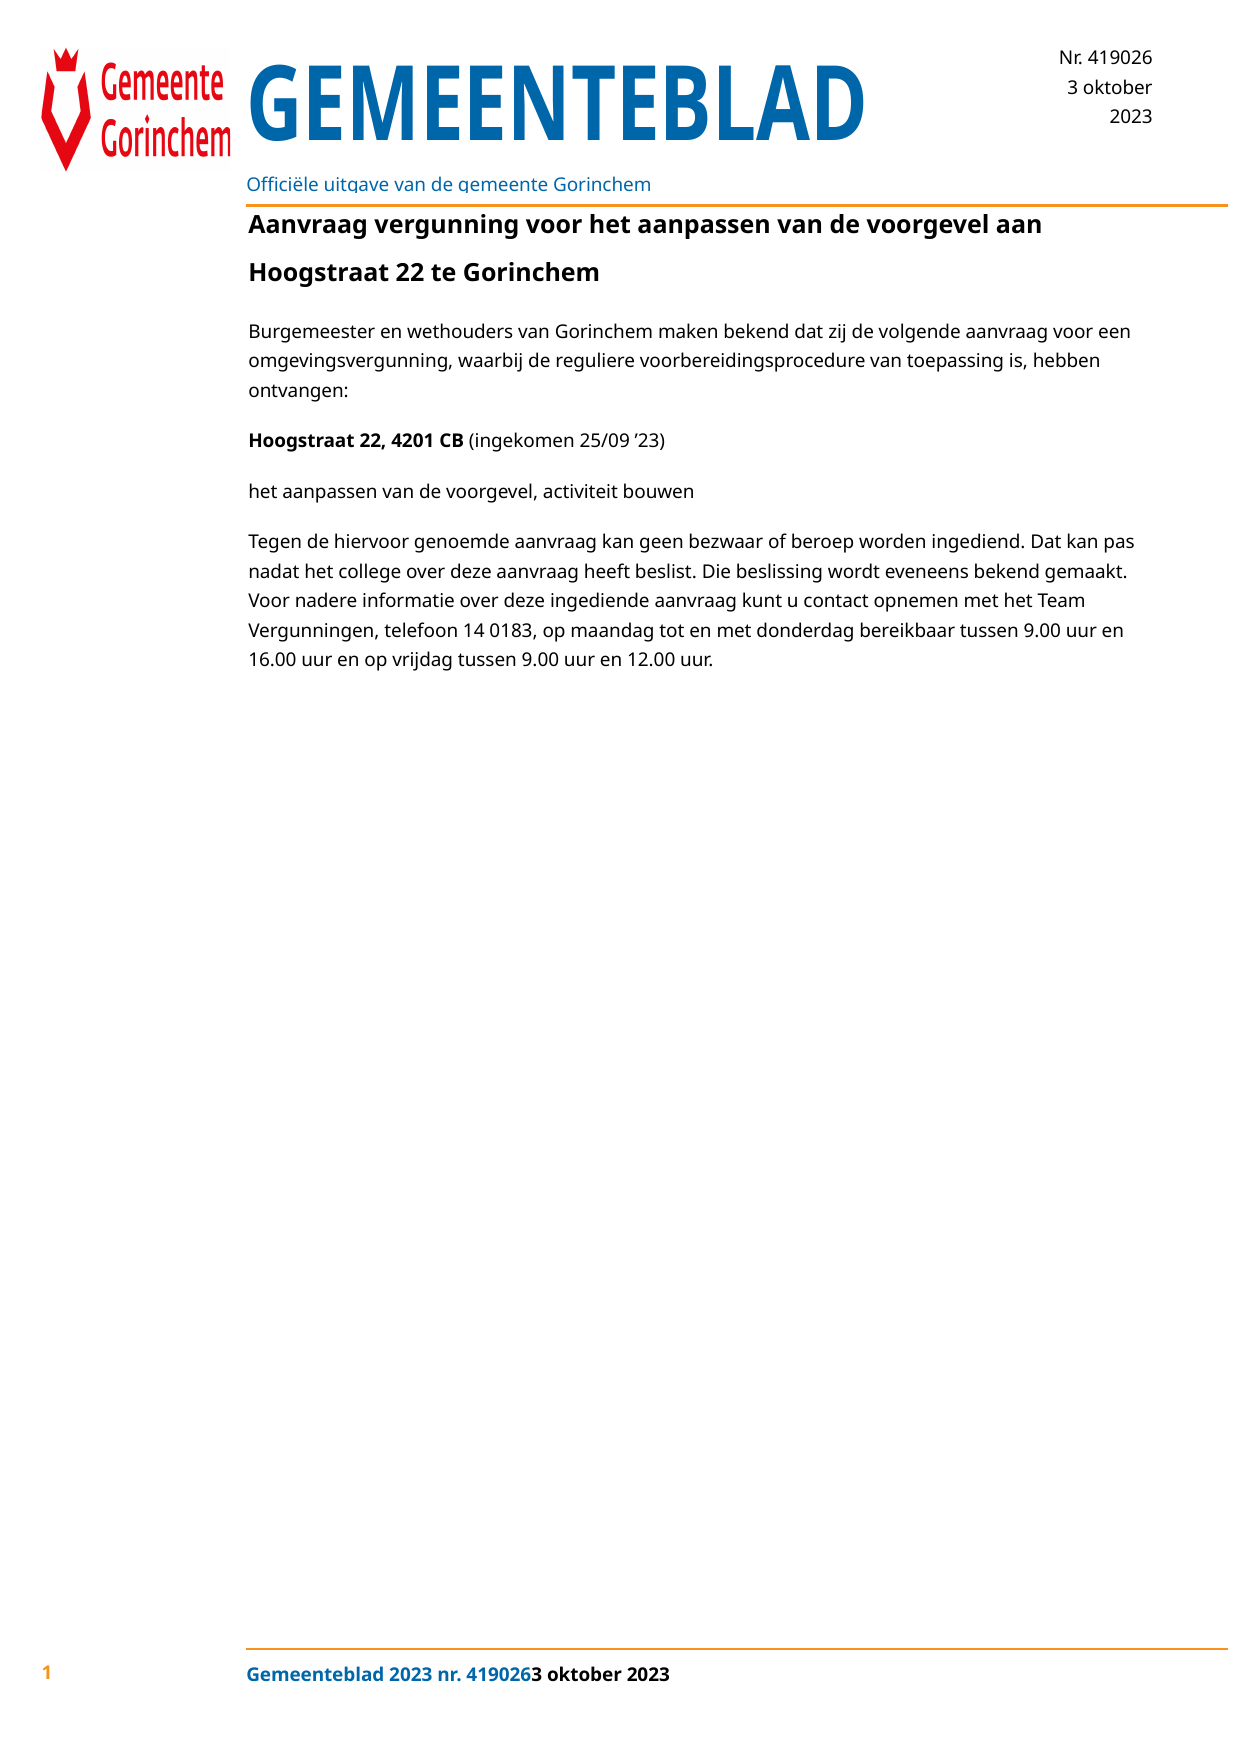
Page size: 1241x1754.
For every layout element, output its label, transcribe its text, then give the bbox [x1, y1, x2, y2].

picture [41, 47, 231, 172]
text Hoogstraat 22, 4201 CB (ingekomen 25/09 ’23) [248, 427, 1152, 453]
text het aanpassen van de voorgevel, activiteit bouwen [248, 478, 1152, 504]
text Burgemeester en wethouders van Gorinchem maken bekend dat zij de volgende aanvraag voor een omgevingsvergunning, waarbij de reguliere voorbereidingsprocedure van toepassing is, hebben ontvangen: [248, 318, 1152, 403]
text Tegen de hiervoor genoemde aanvraag kan geen bezwaar of beroep worden ingediend. Dat kan pas nadat het college over deze aanvraag heeft beslist. Die beslissing wordt eveneens bekend gemaakt. Voor nadere informatie over deze ingediende aanvraag kunt u contact opnemen met het Team Vergunningen, telefoon 14 0183, op maandag tot en met donderdag bereikbaar tussen 9.00 uur en 16.00 uur en op vrijdag tussen 9.00 uur en 12.00 uur. [248, 528, 1152, 672]
text Aanvraag vergunning voor het aanpassen van de voorgevel aan Hoogstraat 22 te Gorinchem [248, 207, 1152, 288]
